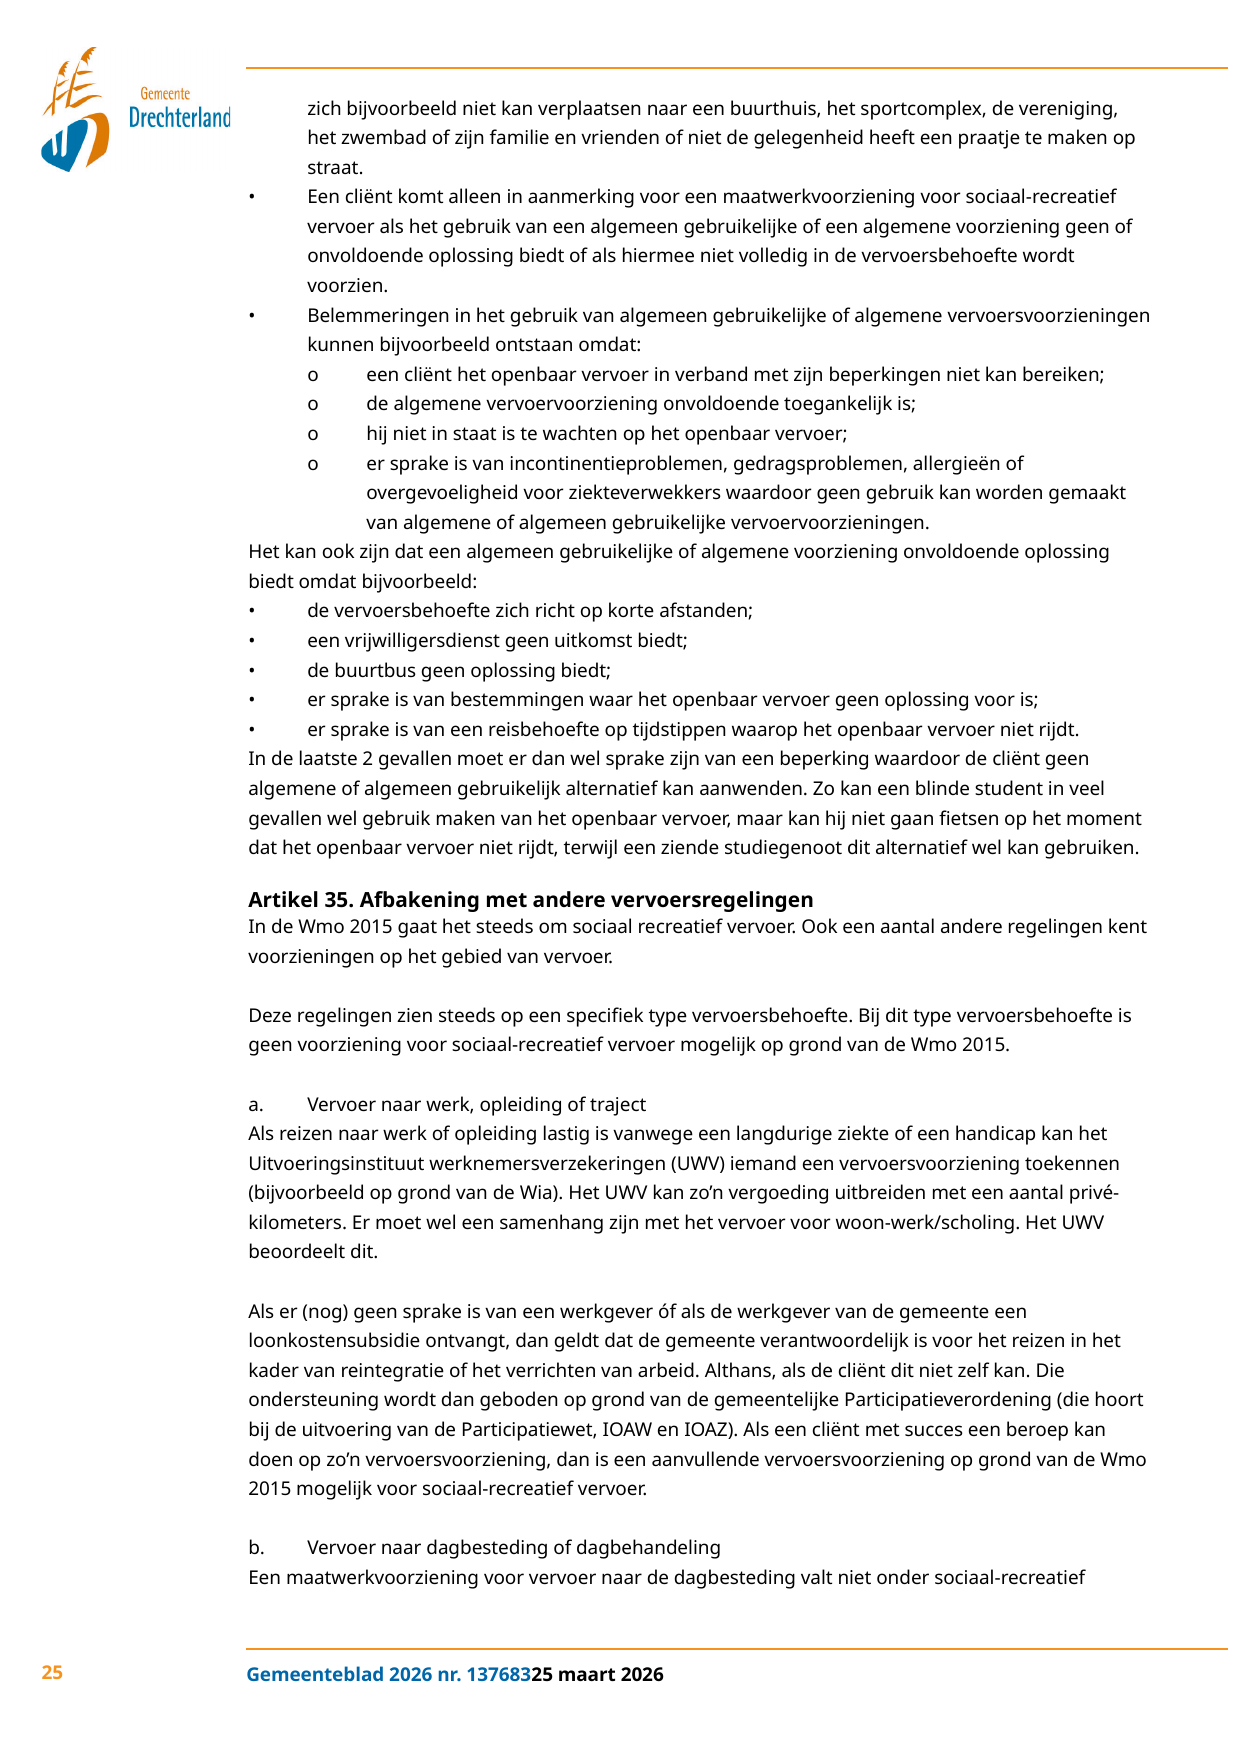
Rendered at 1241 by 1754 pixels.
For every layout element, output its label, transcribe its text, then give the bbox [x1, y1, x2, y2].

list Belemmeringen in het gebruik van algemeen gebruikelijke of algemene vervoersvoorzieningen kunnen bijvoorbeeld ontstaan omdat: [248, 302, 1152, 357]
text Als er (nog) geen sprake is van een werkgever óf als de werkgever van de gemeente een loonkostensubsidie ontvangt, dan geldt dat de gemeente verantwoordelijk is voor het reizen in het kader van reintegratie of het verrichten van arbeid. Althans, als de cliënt dit niet zelf kan. Die ondersteuning wordt dan geboden op grond van de gemeentelijke Participatieverordening (die hoort bij de uitvoering van de Participatiewet, IOAW en IOAZ). Als een cliënt met succes een beroep kan doen op zo’n vervoersvoorziening, dan is een aanvullende vervoersvoorziening op grond van de Wmo 2015 mogelijk voor sociaal-recreatief vervoer. [248, 1298, 1152, 1501]
list Een cliënt komt alleen in aanmerking voor een maatwerkvoorziening voor sociaal-recreatief vervoer als het gebruik van een algemeen gebruikelijke of een algemene voorziening geen of onvoldoende oplossing biedt of als hiermee niet volledig in de vervoersbehoefte wordt voorzien. [248, 183, 1152, 298]
list de buurtbus geen oplossing biedt; [248, 657, 1152, 683]
text Deze regelingen zien steeds op een specifiek type vervoersbehoefte. Bij dit type vervoersbehoefte is geen voorziening voor sociaal-recreatief vervoer mogelijk op grond van de Wmo 2015. [248, 1002, 1152, 1057]
list de vervoersbehoefte zich richt op korte afstanden; [248, 598, 1152, 623]
list er sprake is van een reisbehoefte op tijdstippen waarop het openbaar vervoer niet rijdt. [248, 716, 1152, 742]
text Een maatwerkvoorziening voor vervoer naar de dagbesteding valt niet onder sociaal-recreatief [248, 1564, 1152, 1590]
text Het kan ook zijn dat een algemeen gebruikelijke of algemene voorziening onvoldoende oplossing biedt omdat bijvoorbeeld: [248, 538, 1152, 594]
list er sprake is van incontinentieproblemen, gedragsproblemen, allergieën of overgevoeligheid voor ziekteverwekkers waardoor geen gebruik kan worden gemaakt van algemene of algemeen gebruikelijke vervoervoorzieningen. [307, 450, 1152, 535]
picture [41, 158, 64, 172]
list Vervoer naar dagbesteding of dagbehandeling [248, 1534, 1152, 1560]
list een cliënt het openbaar vervoer in verband met zijn beperkingen niet kan bereiken; [307, 361, 1152, 387]
text In de laatste 2 gevallen moet er dan wel sprake zijn van een beperking waardoor de cliënt geen algemene of algemeen gebruikelijk alternatief kan aanwenden. Zo kan een blinde student in veel gevallen wel gebruik maken van het openbaar vervoer, maar kan hij niet gaan fietsen op het moment dat het openbaar vervoer niet rijdt, terwijl een ziende studiegenoot dit alternatief wel kan gebruiken. [248, 746, 1152, 860]
list Vervoer naar werk, opleiding of traject [248, 1091, 1152, 1116]
list de algemene vervoervoorziening onvoldoende toegankelijk is; [307, 391, 1152, 416]
text In de Wmo 2015 gaat het steeds om sociaal recreatief vervoer. Ook een aantal andere regelingen kent voorzieningen op het gebied van vervoer. [248, 913, 1152, 968]
text Als reizen naar werk of opleiding lastig is vanwege een langdurige ziekte of een handicap kan het Uitvoeringsinstituut werknemersverzekeringen (UWV) iemand een vervoersvoorziening toekennen (bijvoorbeeld op grond van de Wia). Het UWV kan zo’n vergoeding uitbreiden met een aantal privé-kilometers. Er moet wel een samenhang zijn met het vervoer voor woon-werk/scholing. Het UWV beoordeelt dit. [248, 1120, 1152, 1264]
picture [226, 115, 231, 124]
list een vrijwilligersdienst geen uitkomst biedt; [248, 627, 1152, 653]
list hij niet in staat is te wachten op het openbaar vervoer; [307, 420, 1152, 446]
list zich bijvoorbeeld niet kan verplaatsen naar een buurthuis, het sportcomplex, de vereniging, het zwembad of zijn familie en vrienden of niet de gelegenheid heeft een praatje te maken op straat. [248, 95, 1152, 180]
picture [41, 47, 231, 172]
list er sprake is van bestemmingen waar het openbaar vervoer geen oplossing voor is; [248, 686, 1152, 712]
text Artikel 35. Afbakening met andere vervoersregelingen [248, 885, 1152, 913]
